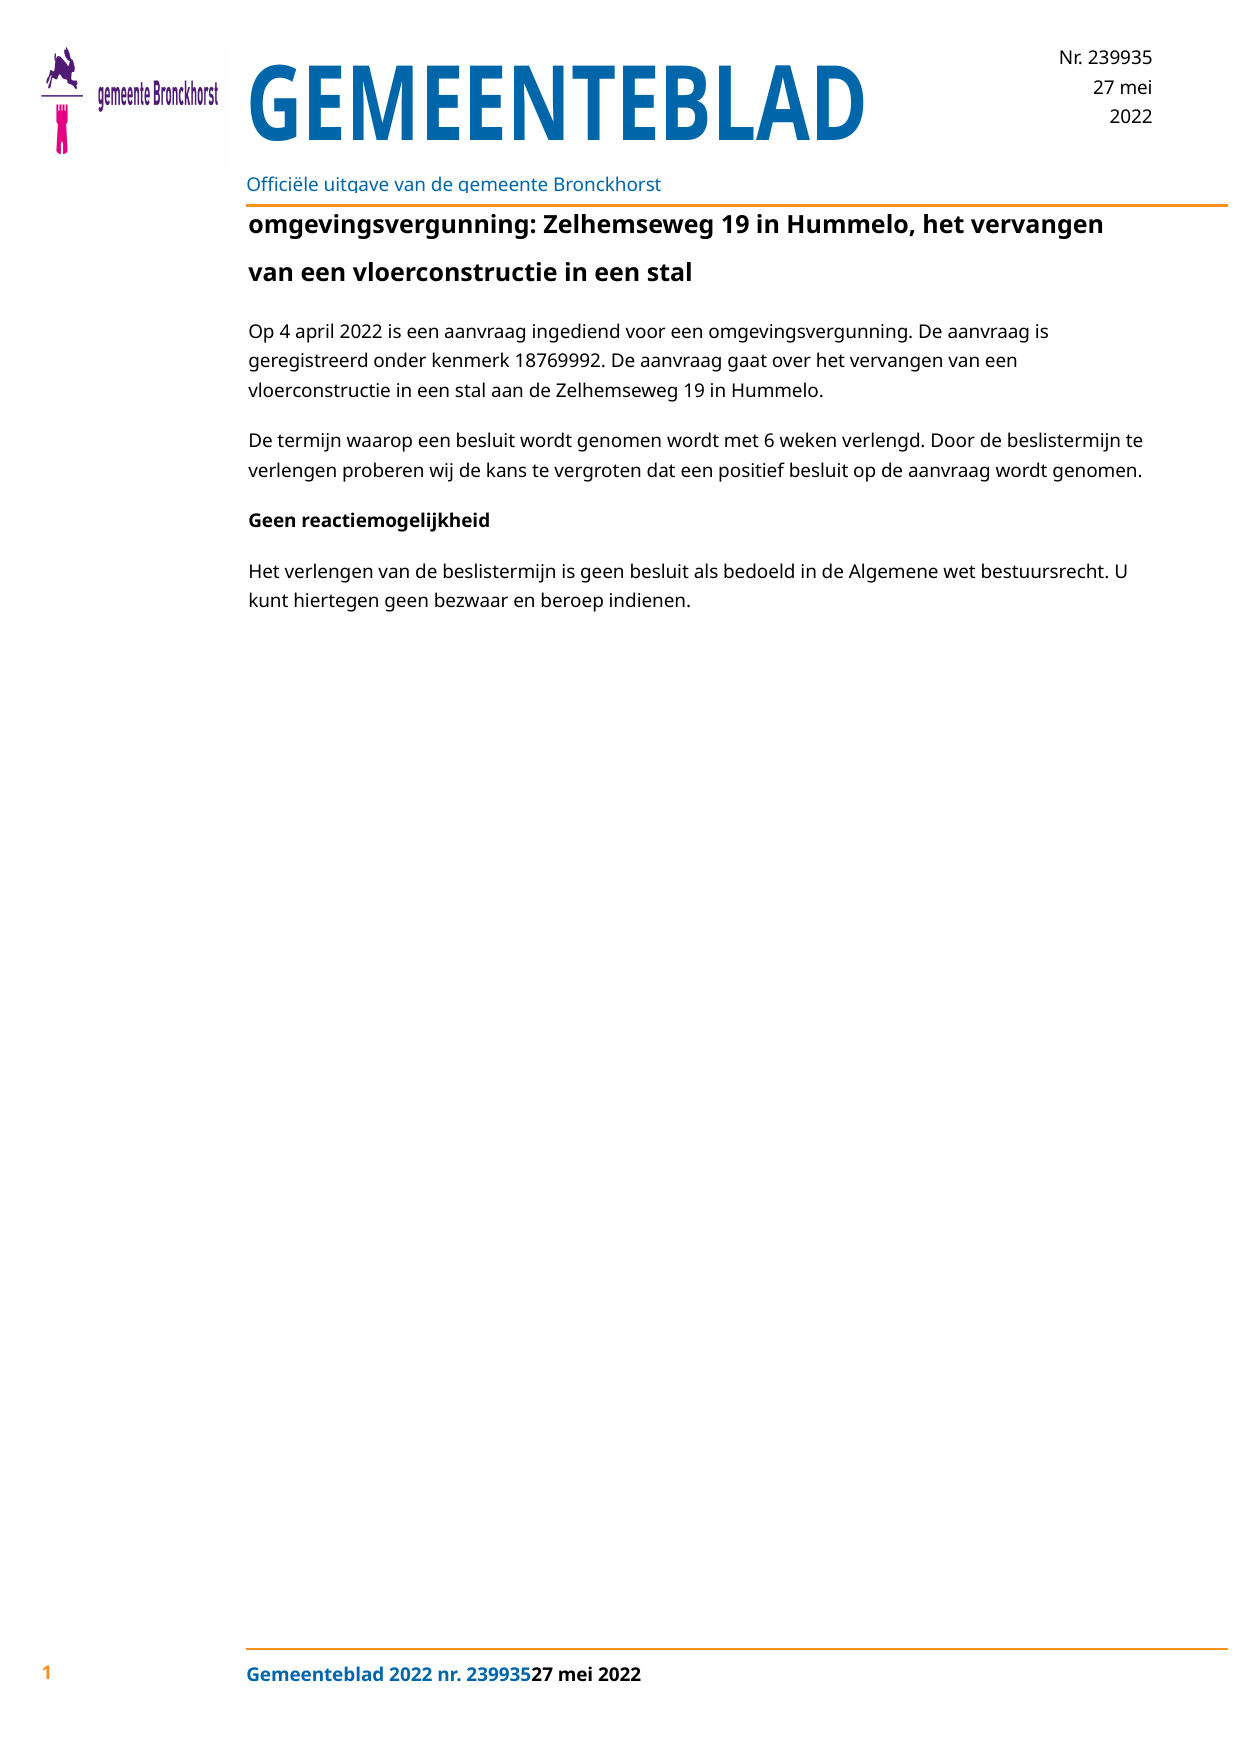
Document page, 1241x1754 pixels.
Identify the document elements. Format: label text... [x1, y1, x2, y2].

picture [41, 47, 231, 172]
text De termijn waarop een besluit wordt genomen wordt met 6 weken verlengd. Door de beslistermijn te verlengen proberen wij de kans te vergroten dat een positief besluit op de aanvraag wordt genomen. [248, 427, 1152, 483]
text omgevingsvergunning: Zelhemseweg 19 in Hummelo, het vervangen van een vloerconstructie in een stal [248, 207, 1152, 288]
text Op 4 april 2022 is een aanvraag ingediend voor een omgevingsvergunning. De aanvraag is geregistreerd onder kenmerk 18769992. De aanvraag gaat over het vervangen van een vloerconstructie in een stal aan de Zelhemseweg 19 in Hummelo. [248, 318, 1152, 403]
text Geen reactiemogelijkheid [248, 507, 1152, 533]
text Het verlengen van de beslistermijn is geen besluit als bedoeld in de Algemene wet bestuursrecht. U kunt hiertegen geen bezwaar en beroep indienen. [248, 558, 1152, 613]
